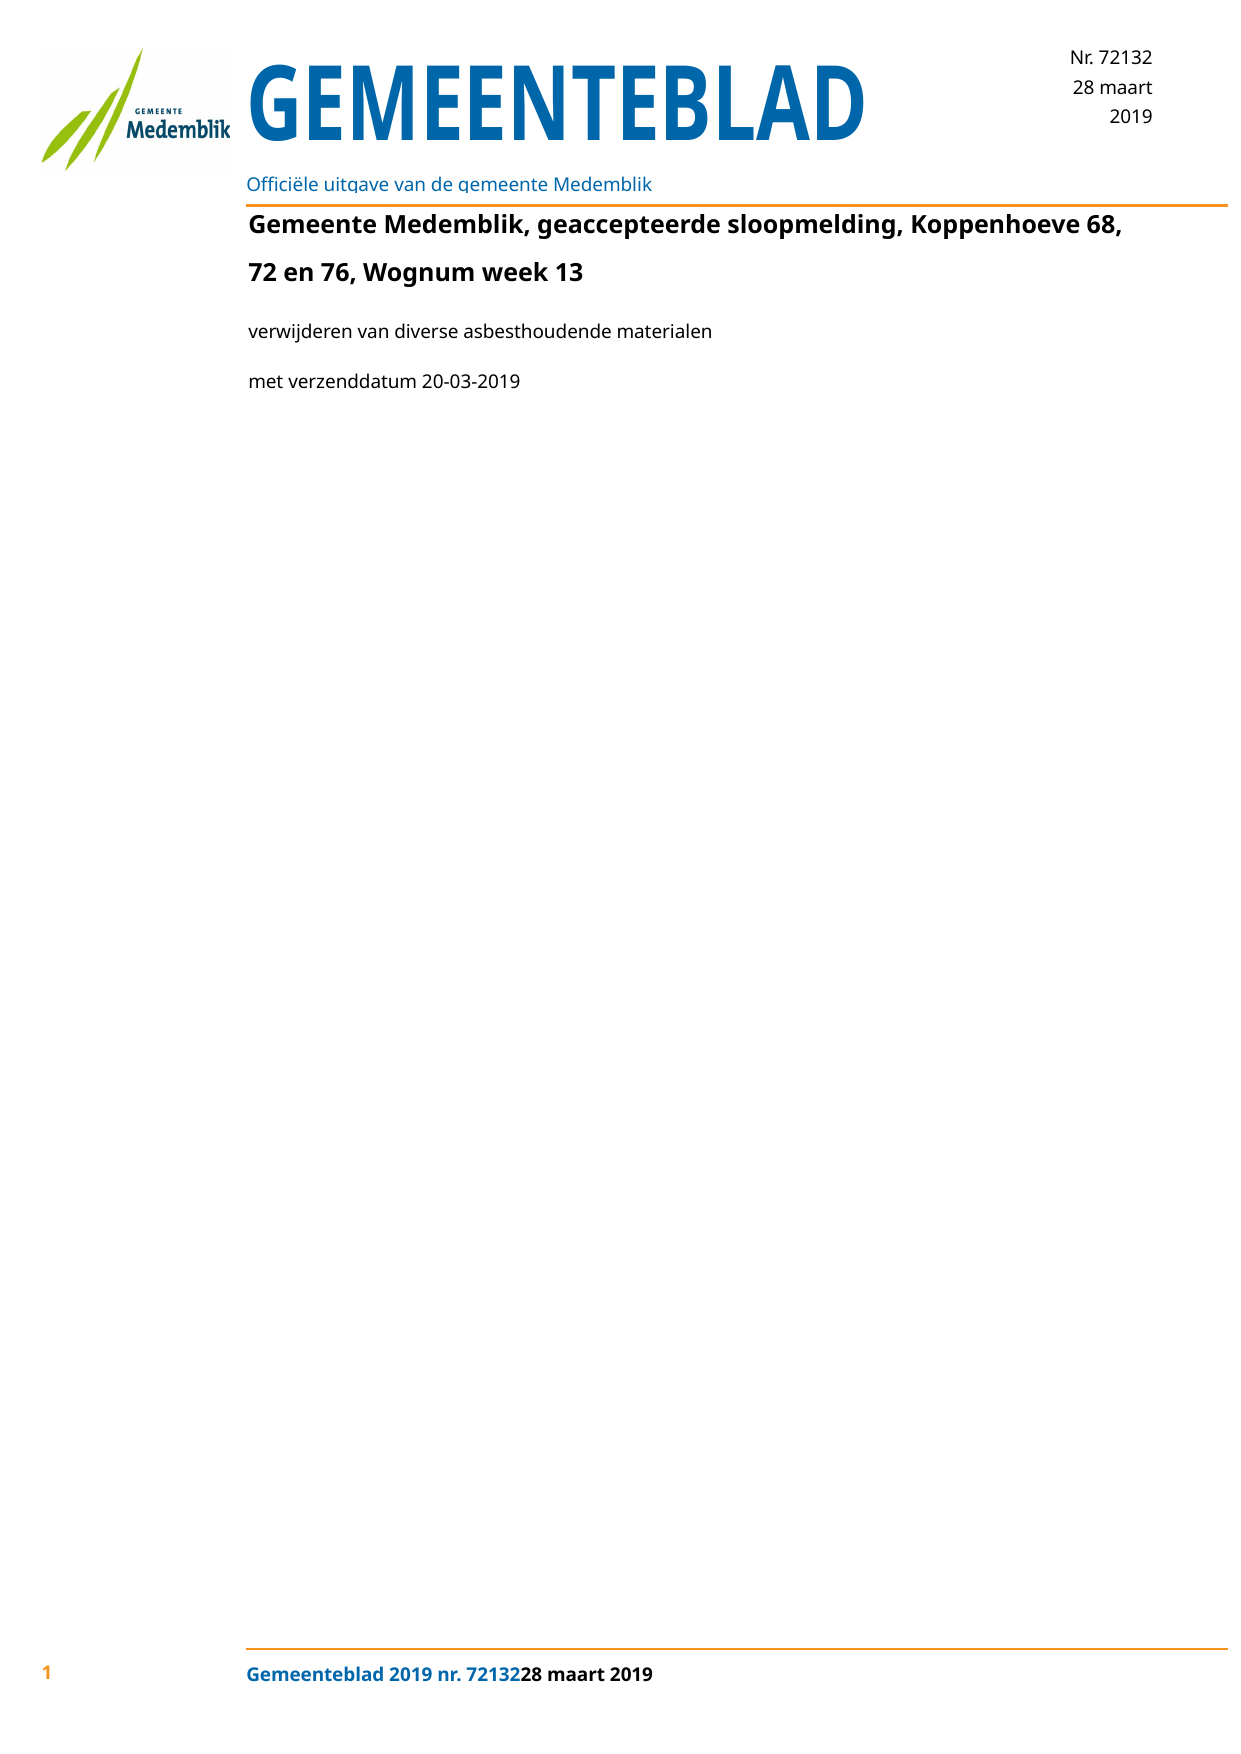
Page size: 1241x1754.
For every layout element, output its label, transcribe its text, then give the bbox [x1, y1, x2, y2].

text met verzenddatum 20-03-2019 [248, 368, 1152, 394]
text verwijderen van diverse asbesthoudende materialen [248, 318, 1152, 344]
text Gemeente Medemblik, geaccepteerde sloopmelding, Koppenhoeve 68, 72 en 76, Wognum week 13 [248, 207, 1152, 288]
picture [41, 47, 231, 172]
